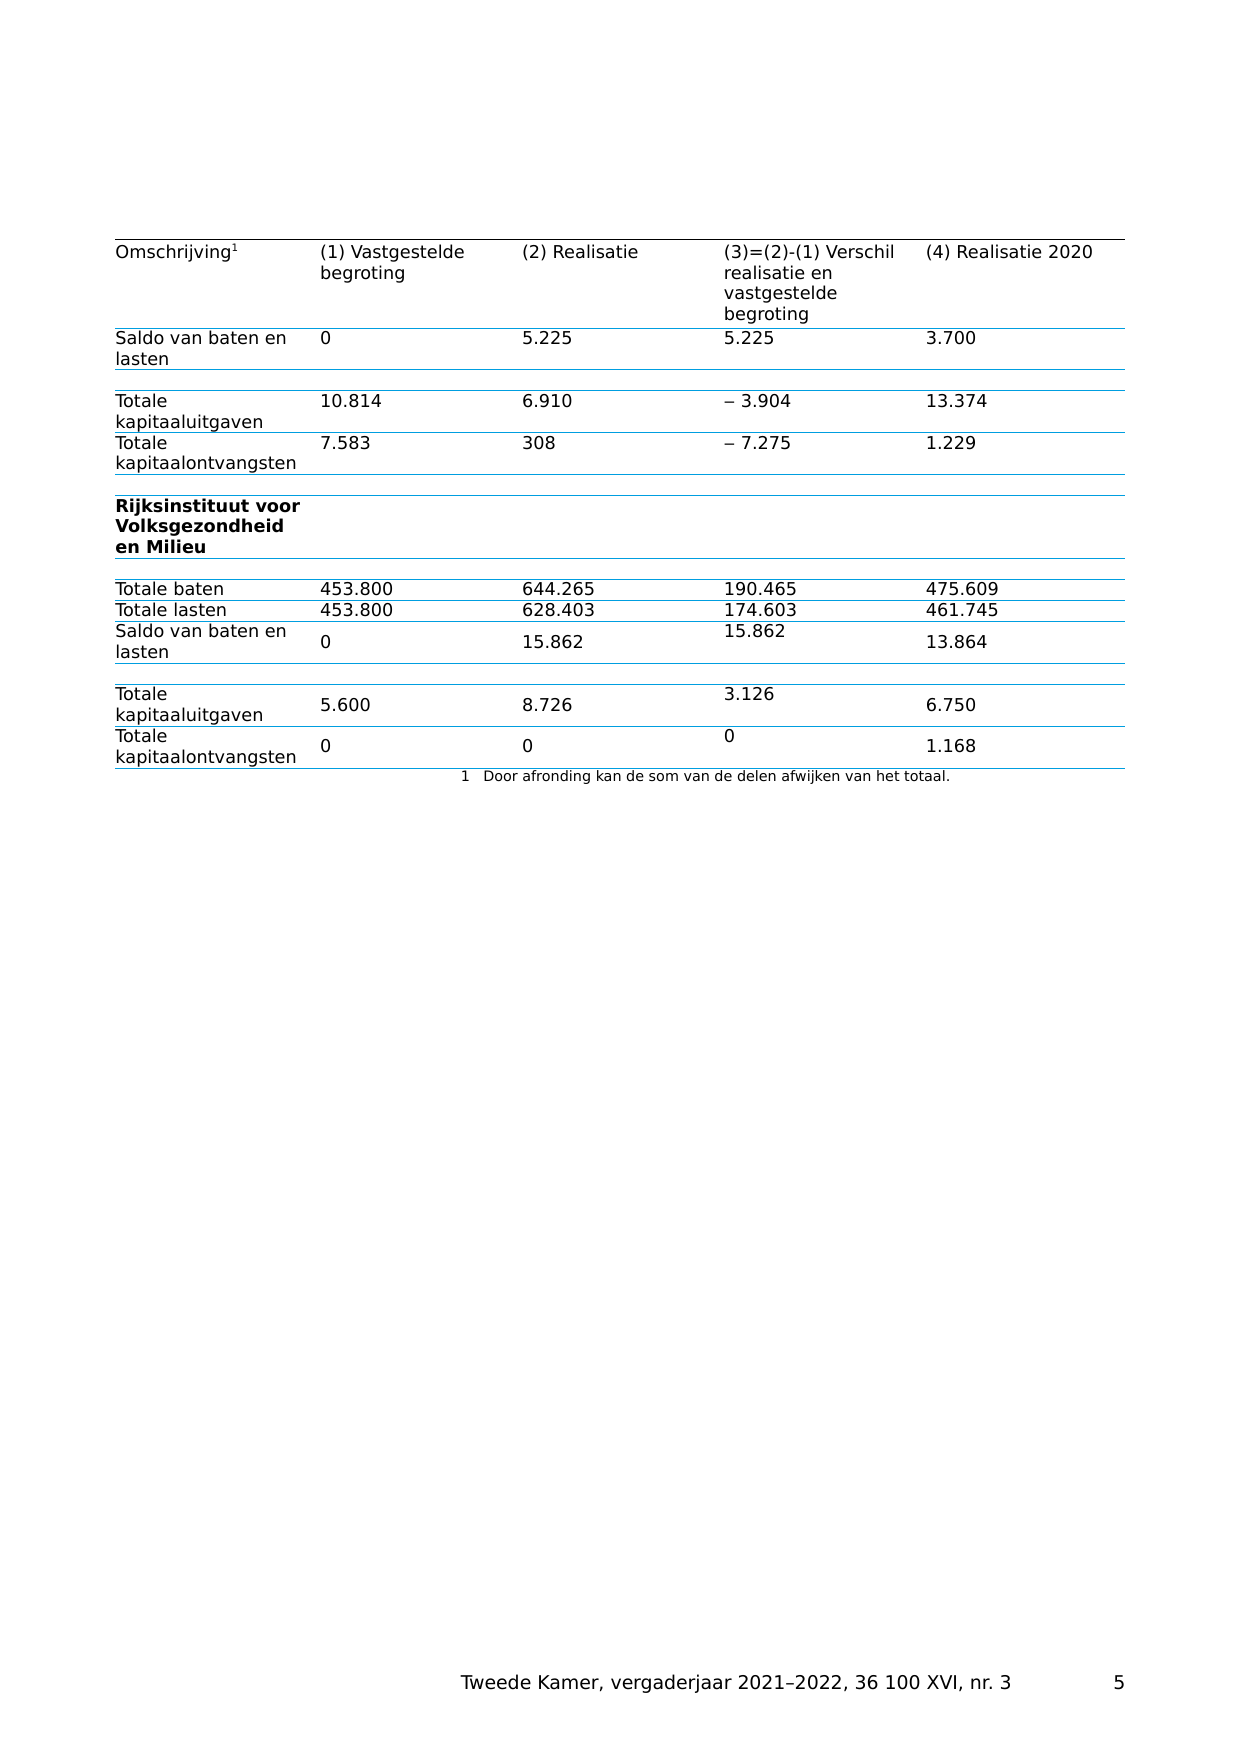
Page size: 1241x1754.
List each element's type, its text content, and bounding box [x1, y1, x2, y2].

table_cell 7.583 [317, 433, 519, 474]
list Door afronding kan de som van de delen afwijken van het totaal. [461, 769, 1125, 785]
table_cell 3.700 [923, 329, 1125, 369]
table_cell ‒ 3.904 [721, 391, 923, 432]
table_cell 1.229 [923, 433, 1125, 474]
table_cell [923, 664, 1125, 684]
table_cell Totale lasten [115, 601, 317, 621]
table_cell Totale baten [115, 580, 317, 600]
table_cell [721, 496, 923, 557]
table_cell 3.126 [721, 685, 923, 726]
table_cell Omschrijving1 [115, 240, 317, 327]
table_cell [317, 370, 519, 390]
table_cell 644.265 [519, 580, 721, 600]
table_cell [317, 559, 519, 579]
table_cell [317, 475, 519, 495]
table_cell 453.800 [317, 601, 519, 621]
table_cell 15.862 [519, 622, 721, 663]
table_cell [721, 475, 923, 495]
table_cell 5.600 [317, 685, 519, 726]
table_cell 13.374 [923, 391, 1125, 432]
table_cell 461.745 [923, 601, 1125, 621]
table_cell 628.403 [519, 601, 721, 621]
table_cell Totale kapitaalontvangsten [115, 433, 317, 474]
table_cell [317, 496, 519, 557]
table_cell 15.862 [721, 622, 923, 663]
table_cell 6.910 [519, 391, 721, 432]
table_cell 5.225 [721, 329, 923, 369]
table_cell 0 [317, 727, 519, 767]
table_cell [721, 664, 923, 684]
table_cell (2) Realisatie [519, 240, 721, 327]
table_cell [115, 370, 317, 390]
table_cell Totale kapitaaluitgaven [115, 685, 317, 726]
table_cell [115, 559, 317, 579]
table_header Wijziging van de begrotingsstaat van de agentschappen van het Ministerie van Volksgezondheid, Welzijn en Sport (XVI) voor het jaar 2021 (Slotwet) (bedragen x € 1.000) [115, 191, 1125, 239]
table_cell [519, 475, 721, 495]
table_cell 1.168 [923, 727, 1125, 767]
table_cell [721, 370, 923, 390]
table_cell [923, 370, 1125, 390]
table_cell ‒ 7.275 [721, 433, 923, 474]
table_cell Saldo van baten en lasten [115, 622, 317, 663]
table_cell 0 [519, 727, 721, 767]
table_cell [721, 559, 923, 579]
table_cell 6.750 [923, 685, 1125, 726]
table_cell 453.800 [317, 580, 519, 600]
table_cell [317, 664, 519, 684]
table_cell Totale kapitaalontvangsten [115, 727, 317, 767]
table_cell (1) Vastgestelde begroting [317, 240, 519, 327]
table_cell 475.609 [923, 580, 1125, 600]
table_cell 8.726 [519, 685, 721, 726]
table_cell (4) Realisatie 2020 [923, 240, 1125, 327]
table_cell 13.864 [923, 622, 1125, 663]
table_cell (3)=(2)-(1) Verschil realisatie en vastgestelde begroting [721, 240, 923, 327]
table_cell 0 [721, 727, 923, 767]
table_cell [923, 475, 1125, 495]
table_cell Saldo van baten en lasten [115, 329, 317, 369]
table_cell 0 [317, 329, 519, 369]
table_cell 5.225 [519, 329, 721, 369]
table_cell 174.603 [721, 601, 923, 621]
table_cell [923, 496, 1125, 557]
table_cell Rijksinstituut voor Volksgezondheid en Milieu [115, 496, 317, 557]
table_cell [519, 370, 721, 390]
table_cell 10.814 [317, 391, 519, 432]
table_cell [923, 559, 1125, 579]
table_cell 190.465 [721, 580, 923, 600]
table_cell 0 [317, 622, 519, 663]
table_cell [115, 475, 317, 495]
table_cell [519, 664, 721, 684]
table_cell [115, 664, 317, 684]
table_cell [519, 559, 721, 579]
table_cell 308 [519, 433, 721, 474]
table_cell [519, 496, 721, 557]
table_cell Totale kapitaaluitgaven [115, 391, 317, 432]
